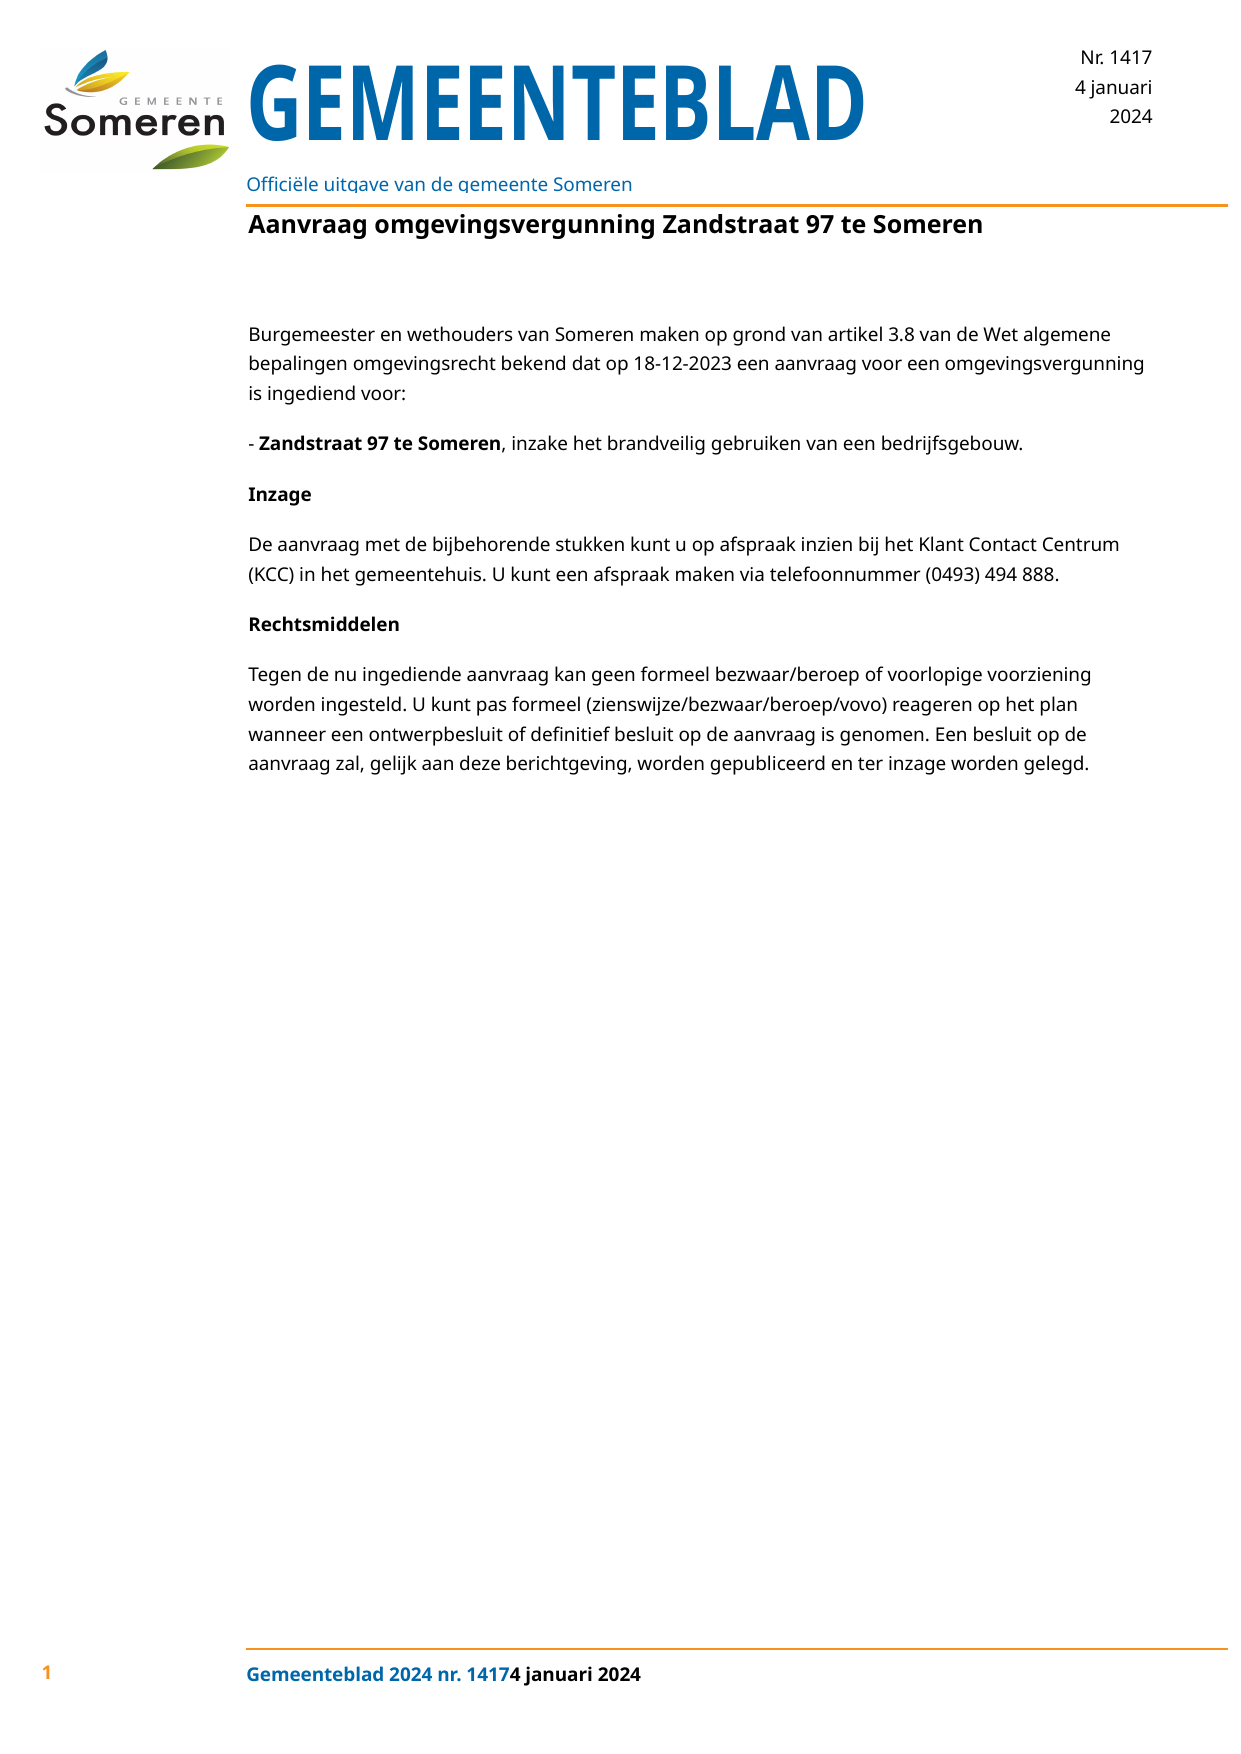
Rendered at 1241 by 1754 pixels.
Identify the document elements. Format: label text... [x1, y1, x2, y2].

text Tegen de nu ingediende aanvraag kan geen formeel bezwaar/beroep of voorlopige voorziening worden ingesteld. U kunt pas formeel (zienswijze/bezwaar/beroep/vovo) reageren op het plan wanneer een ontwerpbesluit of definitief besluit op de aanvraag is genomen. Een besluit op de aanvraag zal, gelijk aan deze berichtgeving, worden gepubliceerd en ter inzage worden gelegd. [248, 662, 1152, 776]
text - Zandstraat 97 te Someren, inzake het brandveilig gebruiken van een bedrijfsgebouw. [248, 430, 1152, 456]
picture [41, 47, 231, 172]
text Rechtsmiddelen [248, 611, 1152, 637]
text De aanvraag met de bijbehorende stukken kunt u op afspraak inzien bij het Klant Contact Centrum (KCC) in het gemeentehuis. U kunt een afspraak maken via telefoonnummer (0493) 494 888. [248, 531, 1152, 586]
text Inzage [248, 481, 1152, 506]
text Aanvraag omgevingsvergunning Zandstraat 97 te Someren [248, 207, 1152, 241]
text Burgemeester en wethouders van Someren maken op grond van artikel 3.8 van de Wet algemene bepalingen omgevingsrecht bekend dat op 18-12-2023 een aanvraag voor een omgevingsvergunning is ingediend voor: [248, 321, 1152, 406]
